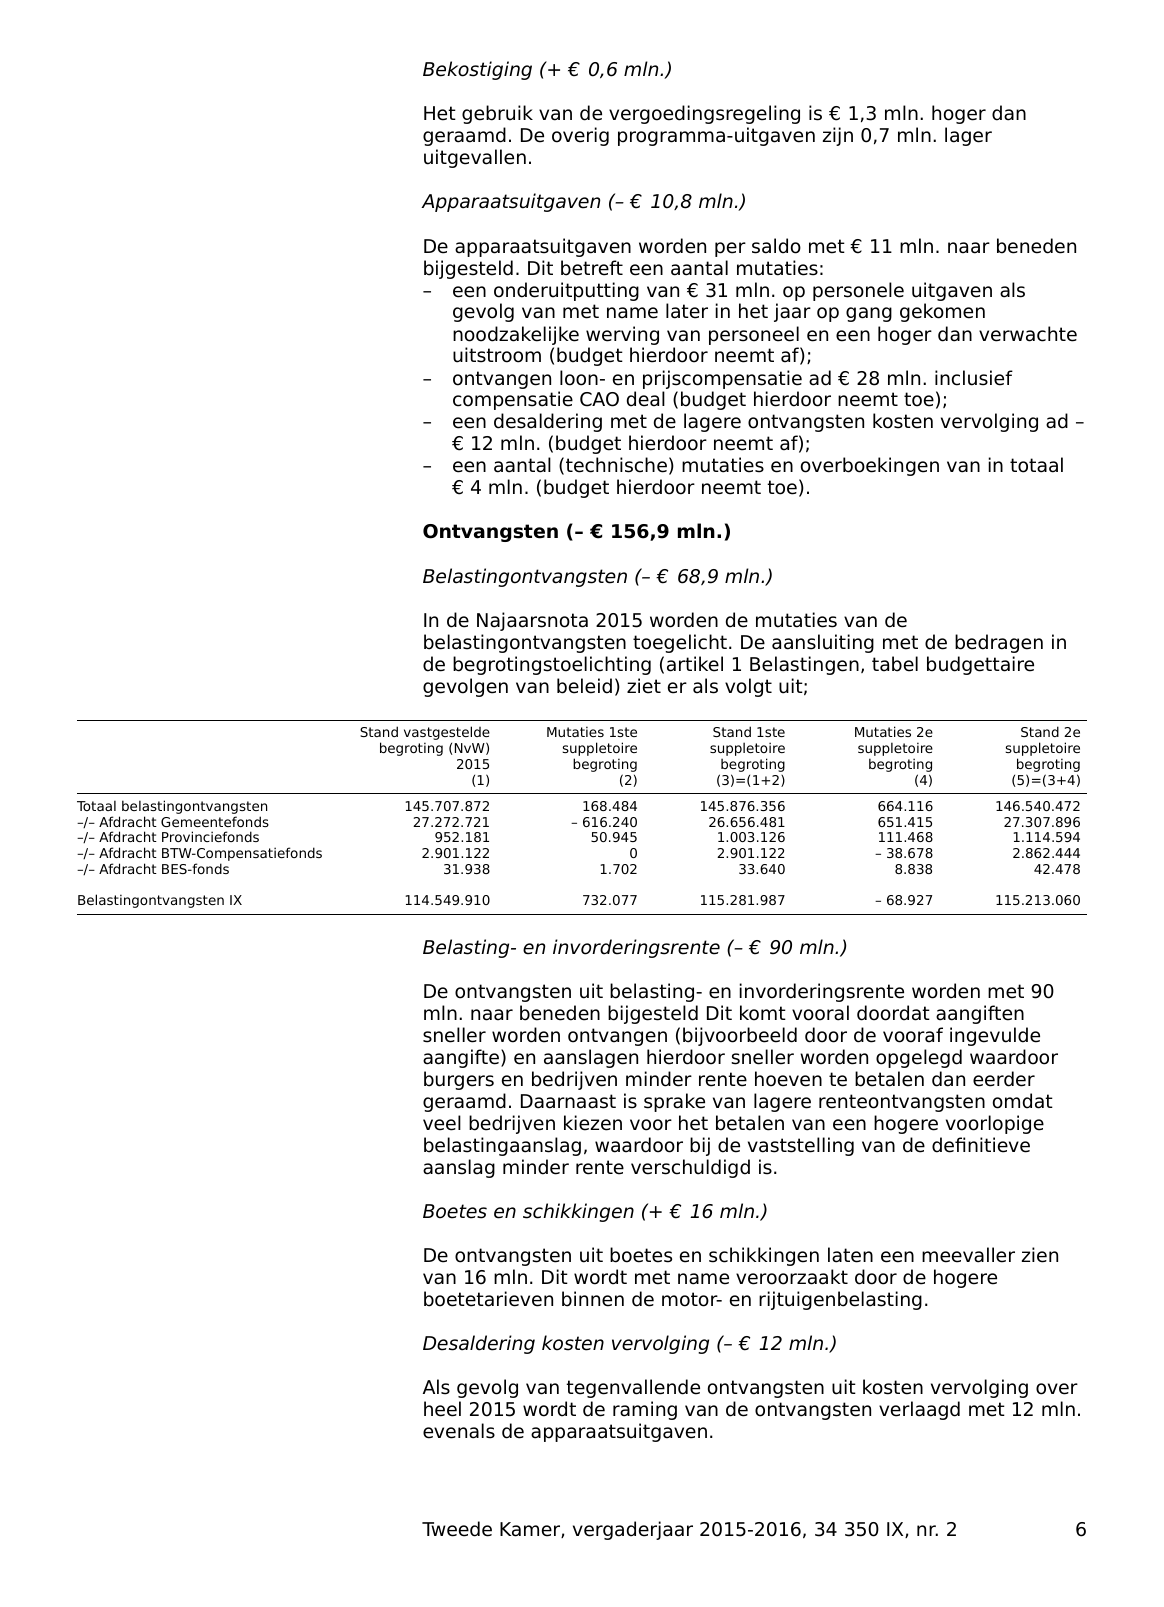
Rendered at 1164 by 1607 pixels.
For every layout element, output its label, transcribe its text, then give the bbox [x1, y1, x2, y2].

subtitle Belasting- en invorderingsrente (– € 90 mln.) [422, 937, 1087, 959]
text – ontvangen loon- en prijscompensatie ad € 28 mln. inclusief compensatie CAO deal (budget hierdoor neemt toe); [422, 367, 1087, 411]
text De ontvangsten uit belasting- en invorderingsrente worden met 90 mln. naar beneden bijgesteld Dit komt vooral doordat aangiften sneller worden ontvangen (bijvoorbeeld door de vooraf ingevulde aangifte) en aanslagen hierdoor sneller worden opgelegd waardoor burgers en bedrijven minder rente hoeven te betalen dan eerder geraamd. Daarnaast is sprake van lagere renteontvangsten omdat veel bedrijven kiezen voor het betalen van een hogere voorlopige belastingaanslag, waardoor bij de vaststelling van de definitieve aanslag minder rente verschuldigd is. [422, 981, 1087, 1179]
table_cell 27.272.721 [348, 814, 496, 830]
table_header Stand 1ste suppletoire begroting (3)=(1+2) [644, 721, 791, 793]
text – een desaldering met de lagere ontvangsten kosten vervolging ad – € 12 mln. (budget hierdoor neemt af); [422, 411, 1087, 455]
text Als gevolg van tegenvallende ontvangsten uit kosten vervolging over heel 2015 wordt de raming van de ontvangsten verlaagd met 12 mln. evenals de apparaatsuitgaven. [422, 1377, 1087, 1443]
table_cell 26.656.481 [644, 814, 791, 830]
table_cell [791, 877, 939, 893]
table_cell 2.901.122 [348, 846, 496, 862]
table_cell 1.114.594 [939, 830, 1087, 846]
table_cell [644, 877, 791, 893]
table_cell – 616.240 [496, 814, 644, 830]
table_cell 42.478 [939, 862, 1087, 877]
table_cell 114.549.910 [348, 893, 496, 913]
table_cell 732.077 [496, 893, 644, 913]
table_cell [348, 877, 496, 893]
table_cell – 68.927 [791, 893, 939, 913]
text – een aantal (technische) mutaties en overboekingen van in totaal € 4 mln. (budget hierdoor neemt toe). [422, 455, 1087, 499]
table_header Stand 2e suppletoire begroting (5)=(3+4) [939, 721, 1087, 793]
table_cell 33.640 [644, 862, 791, 877]
table_cell Totaal belastingontvangsten [77, 794, 348, 814]
table_cell [939, 877, 1087, 893]
table_cell 145.876.356 [644, 794, 791, 814]
table_cell 1.003.126 [644, 830, 791, 846]
table_cell –/– Afdracht Provinciefonds [77, 830, 348, 846]
subtitle Desaldering kosten vervolging (– € 12 mln.) [422, 1333, 1087, 1355]
text – een onderuitputting van € 31 mln. op personele uitgaven als gevolg van met name later in het jaar op gang gekomen noodzakelijke werving van personeel en een hoger dan verwachte uitstroom (budget hierdoor neemt af); [422, 279, 1087, 367]
table_cell 952.181 [348, 830, 496, 846]
table_cell 31.938 [348, 862, 496, 877]
table_cell 168.484 [496, 794, 644, 814]
text De apparaatsuitgaven worden per saldo met € 11 mln. naar beneden bijgesteld. Dit betreft een aantal mutaties: [422, 236, 1087, 279]
text Het gebruik van de vergoedingsregeling is € 1,3 mln. hoger dan geraamd. De overig programma-uitgaven zijn 0,7 mln. lager uitgevallen. [422, 103, 1087, 169]
table_cell 0 [496, 846, 644, 862]
table_cell 115.281.987 [644, 893, 791, 913]
table_cell 145.707.872 [348, 794, 496, 814]
table_cell Belastingontvangsten IX [77, 893, 348, 913]
text In de Najaarsnota 2015 worden de mutaties van de belastingontvangsten toegelicht. De aansluiting met de bedragen in de begrotingstoelichting (artikel 1 Belastingen, tabel budgettaire gevolgen van beleid) ziet er als volgt uit; [422, 610, 1087, 698]
table_cell 115.213.060 [939, 893, 1087, 913]
table_cell –/– Afdracht BES-fonds [77, 862, 348, 877]
subtitle Boetes en schikkingen (+ € 16 mln.) [422, 1201, 1087, 1223]
text De ontvangsten uit boetes en schikkingen laten een meevaller zien van 16 mln. Dit wordt met name veroorzaakt door de hogere boetetarieven binnen de motor- en rijtuigenbelasting. [422, 1245, 1087, 1311]
subtitle Belastingontvangsten (– € 68,9 mln.) [422, 566, 1087, 588]
subtitle Ontvangsten (– € 156,9 mln.) [422, 521, 1087, 543]
table_header Mutaties 2e suppletoire begroting (4) [791, 721, 939, 793]
table_cell –/– Afdracht BTW-Compensatiefonds [77, 846, 348, 862]
table_header [77, 721, 348, 793]
table_cell [496, 877, 644, 893]
table_cell 27.307.896 [939, 814, 1087, 830]
table_cell 664.116 [791, 794, 939, 814]
subtitle Bekostiging (+ € 0,6 mln.) [422, 59, 1087, 81]
subtitle Apparaatsuitgaven (– € 10,8 mln.) [422, 191, 1087, 213]
table_cell 50.945 [496, 830, 644, 846]
table_header Mutaties 1ste suppletoire begroting (2) [496, 721, 644, 793]
table_cell 8.838 [791, 862, 939, 877]
table_cell 146.540.472 [939, 794, 1087, 814]
table_cell –/– Afdracht Gemeentefonds [77, 814, 348, 830]
table_cell – 38.678 [791, 846, 939, 862]
table_cell 111.468 [791, 830, 939, 846]
table_cell [77, 877, 348, 893]
table_cell 2.862.444 [939, 846, 1087, 862]
table_header Stand vastgestelde begroting (NvW) 2015 (1) [348, 721, 496, 793]
table_cell 1.702 [496, 862, 644, 877]
table_cell 2.901.122 [644, 846, 791, 862]
table_cell 651.415 [791, 814, 939, 830]
